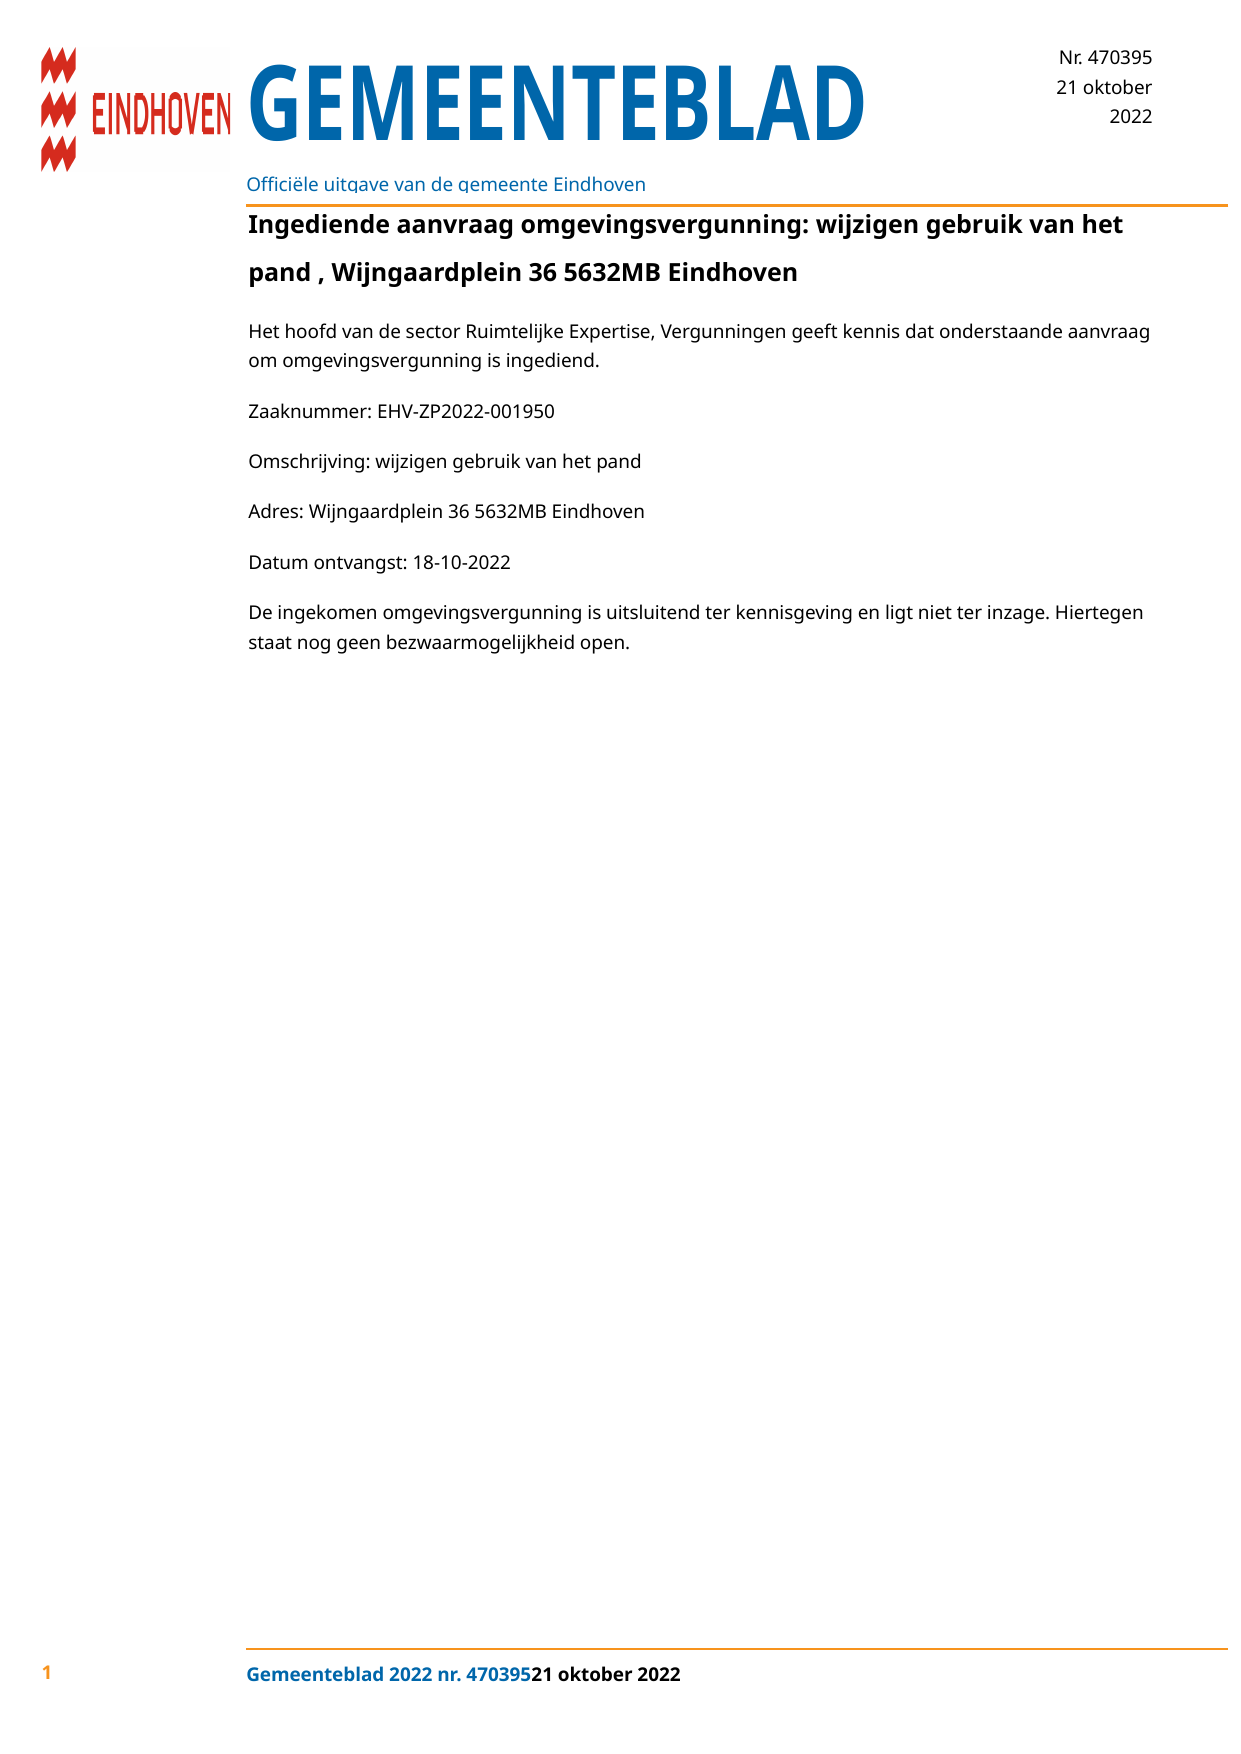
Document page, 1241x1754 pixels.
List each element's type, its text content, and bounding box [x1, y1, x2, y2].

text Adres: Wijngaardplein 36 5632MB Eindhoven [248, 499, 1152, 524]
picture [41, 47, 231, 172]
text Datum ontvangst: 18-10-2022 [248, 549, 1152, 575]
text Omschrijving: wijzigen gebruik van het pand [248, 448, 1152, 474]
text Ingediende aanvraag omgevingsvergunning: wijzigen gebruik van het pand , Wijngaardplein 36 5632MB Eindhoven [248, 207, 1152, 288]
text De ingekomen omgevingsvergunning is uitsluitend ter kennisgeving en ligt niet ter inzage. Hiertegen staat nog geen bezwaarmogelijkheid open. [248, 599, 1152, 655]
text Het hoofd van de sector Ruimtelijke Expertise, Vergunningen geeft kennis dat onderstaande aanvraag om omgevingsvergunning is ingediend. [248, 318, 1152, 373]
text Zaaknummer: EHV-ZP2022-001950 [248, 398, 1152, 424]
